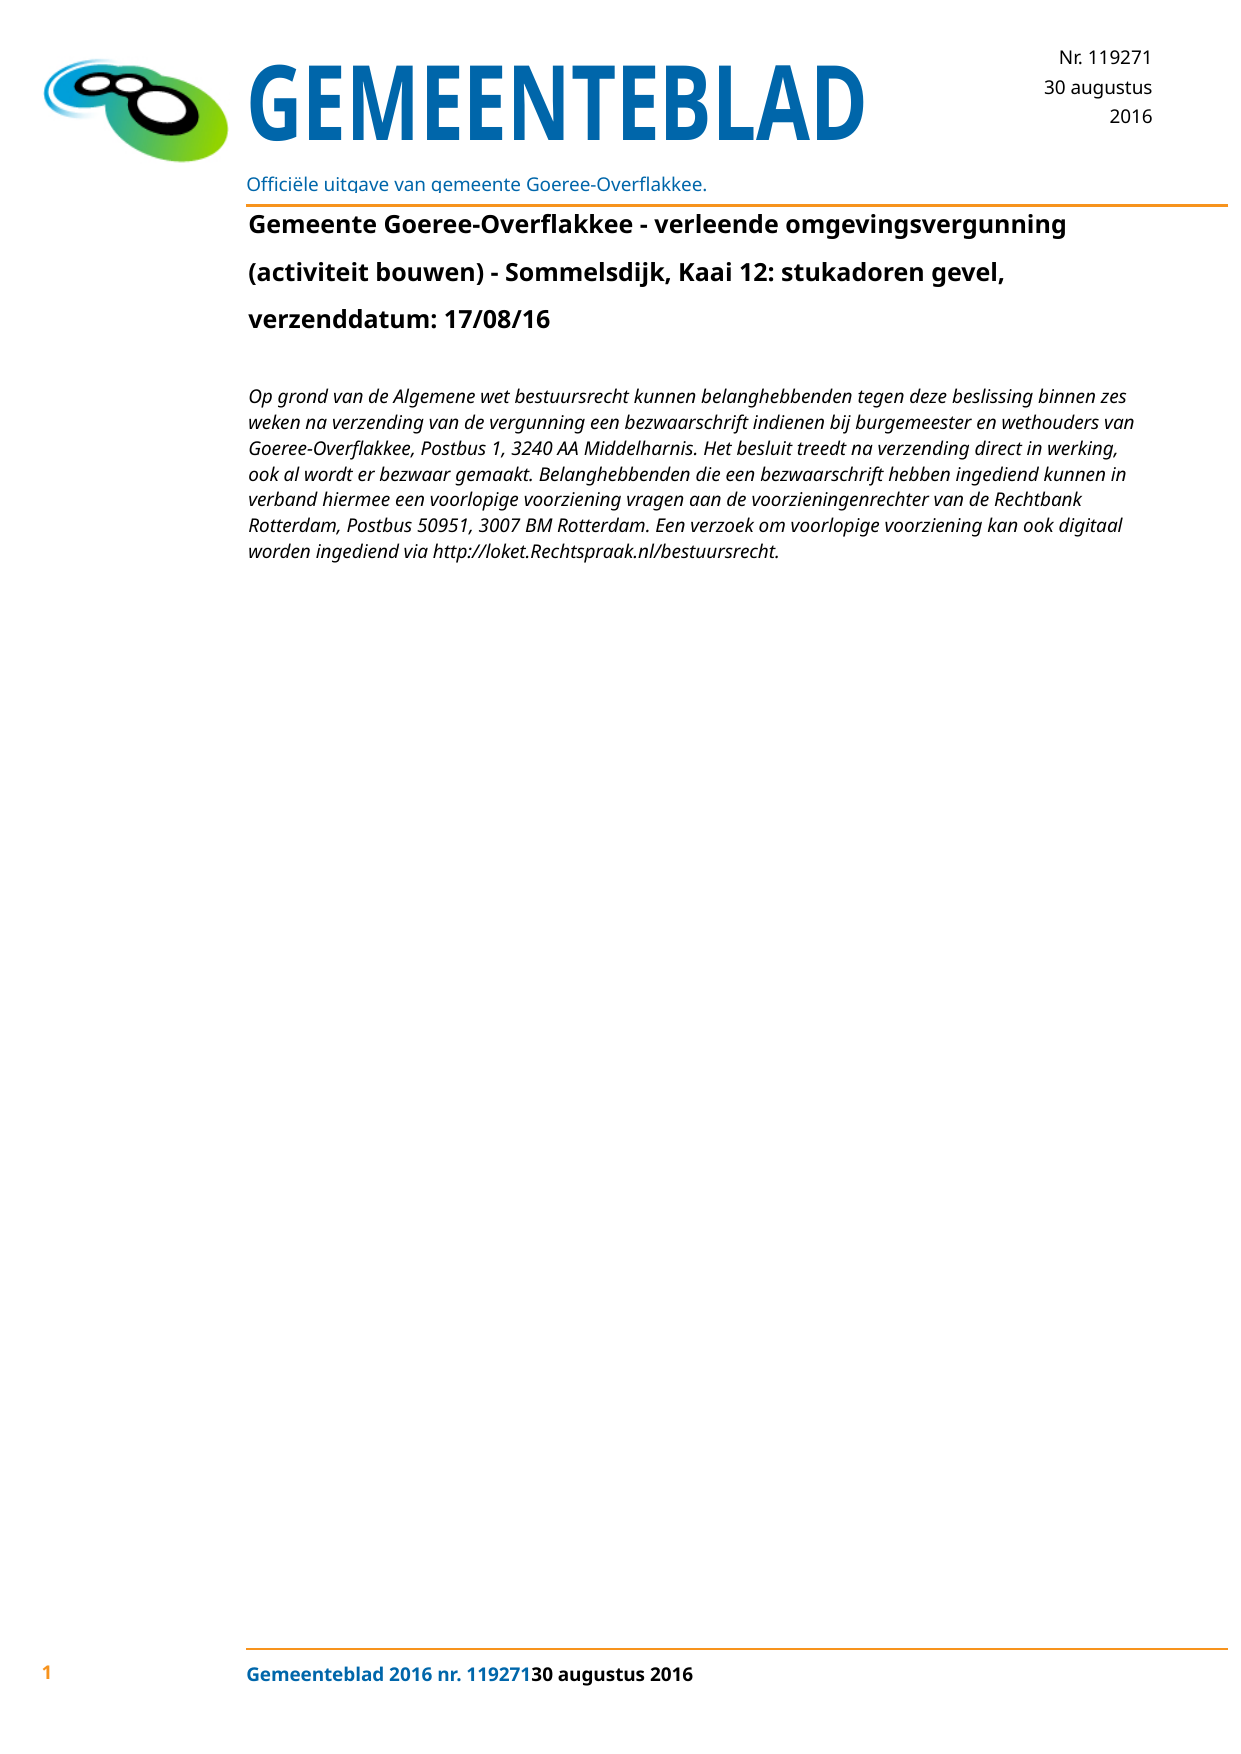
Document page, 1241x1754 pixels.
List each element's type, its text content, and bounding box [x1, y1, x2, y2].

text Op grond van de Algemene wet bestuursrecht kunnen belanghebbenden tegen deze beslissing binnen zes weken na verzending van de vergunning een bezwaarschrift indienen bij burgemeester en wethouders van Goeree-Overflakkee, Postbus 1, 3240 AA Middelharnis. Het besluit treedt na verzending direct in werking, ook al wordt er bezwaar gemaakt. Belanghebbenden die een bezwaarschrift hebben ingediend kunnen in verband hiermee een voorlopige voorziening vragen aan de voorzieningenrechter van de Rechtbank Rotterdam, Postbus 50951, 3007 BM Rotterdam. Een verzoek om voorlopige voorziening kan ook digitaal worden ingediend via http://loket.Rechtspraak.nl/bestuursrecht. [248, 384, 1152, 564]
picture [41, 47, 231, 172]
text Gemeente Goeree-Overflakkee - verleende omgevingsvergunning (activiteit bouwen) - Sommelsdijk, Kaai 12: stukadoren gevel, verzenddatum: 17/08/16 [248, 207, 1152, 336]
